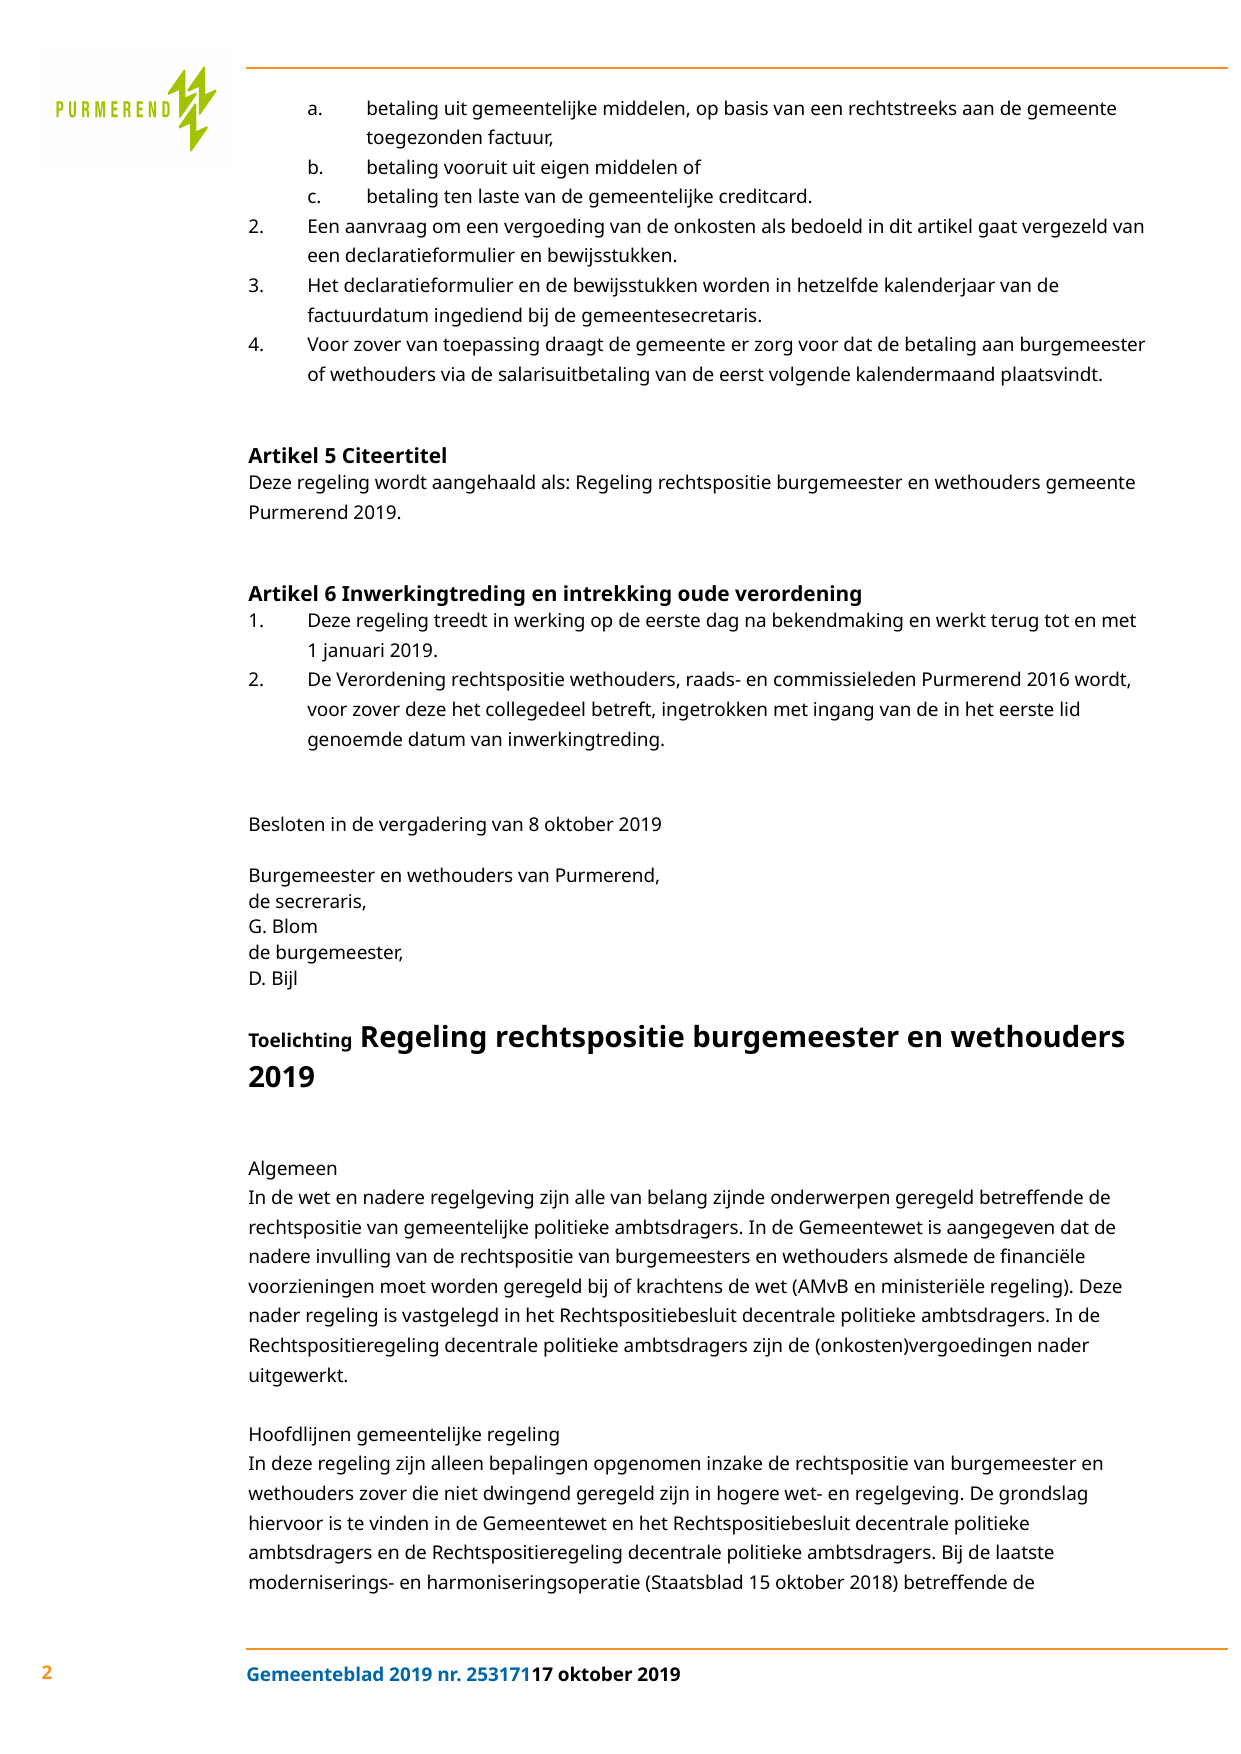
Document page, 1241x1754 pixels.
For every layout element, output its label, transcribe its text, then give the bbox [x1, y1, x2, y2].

text Burgemeester en wethouders van Purmerend, [248, 862, 1152, 888]
list betaling ten laste van de gemeentelijke creditcard. [307, 183, 1152, 209]
picture [41, 47, 231, 172]
text Artikel 6 Inwerkingtreding en intrekking oude verordening [248, 579, 1152, 607]
text G. Blom [248, 914, 1152, 939]
text D. Bijl [248, 965, 1152, 991]
text Toelichting Regeling rechtspositie burgemeester en wethouders 2019 [248, 1017, 1152, 1096]
text In de wet en nadere regelgeving zijn alle van belang zijnde onderwerpen geregeld betreffende de rechtspositie van gemeentelijke politieke ambtsdragers. In de Gemeentewet is aangegeven dat de nadere invulling van de rechtspositie van burgemeesters en wethouders alsmede de financiële voorzieningen moet worden geregeld bij of krachtens de wet (AMvB en ministeriële regeling). Deze nader regeling is vastgelegd in het Rechtspositiebesluit decentrale politieke ambtsdragers. In de Rechtspositieregeling decentrale politieke ambtsdragers zijn de (onkosten)vergoedingen nader uitgewerkt. [248, 1184, 1152, 1387]
text de burgemeester, [248, 939, 1152, 965]
text Algemeen [248, 1155, 1152, 1180]
list Het declaratieformulier en de bewijsstukken worden in hetzelfde kalenderjaar van de factuurdatum ingediend bij de gemeentesecretaris. [248, 272, 1152, 328]
list De Verordening rechtspositie wethouders, raads- en commissieleden Purmerend 2016 wordt, voor zover deze het collegedeel betreft, ingetrokken met ingang van de in het eerste lid genoemde datum van inwerkingtreding. [248, 667, 1152, 752]
list Een aanvraag om een vergoeding van de onkosten als bedoeld in dit artikel gaat vergezeld van een declaratieformulier en bewijsstukken. [248, 213, 1152, 268]
text Artikel 5 Citeertitel [248, 441, 1152, 469]
text In deze regeling zijn alleen bepalingen opgenomen inzake de rechtspositie van burgemeester en wethouders zover die niet dwingend geregeld zijn in hogere wet- en regelgeving. De grondslag hiervoor is te vinden in de Gemeentewet en het Rechtspositiebesluit decentrale politieke ambtsdragers en de Rechtspositieregeling decentrale politieke ambtsdragers. Bij de laatste moderniserings- en harmoniseringsoperatie (Staatsblad 15 oktober 2018) betreffende de [248, 1451, 1152, 1594]
list betaling vooruit uit eigen middelen of [307, 154, 1152, 180]
text Deze regeling wordt aangehaald als: Regeling rechtspositie burgemeester en wethouders gemeente Purmerend 2019. [248, 469, 1152, 525]
list Voor zover van toepassing draagt de gemeente er zorg voor dat de betaling aan burgemeester of wethouders via de salarisuitbetaling van de eerst volgende kalendermaand plaatsvindt. [248, 331, 1152, 387]
list Deze regeling treedt in werking op de eerste dag na bekendmaking en werkt terug tot en met 1 januari 2019. [248, 607, 1152, 663]
list betaling uit gemeentelijke middelen, op basis van een rechtstreeks aan de gemeente toegezonden factuur, [307, 95, 1152, 150]
text de secreraris, [248, 888, 1152, 914]
text Besloten in de vergadering van 8 oktober 2019 [248, 811, 1152, 836]
text Hoofdlijnen gemeentelijke regeling [248, 1421, 1152, 1447]
